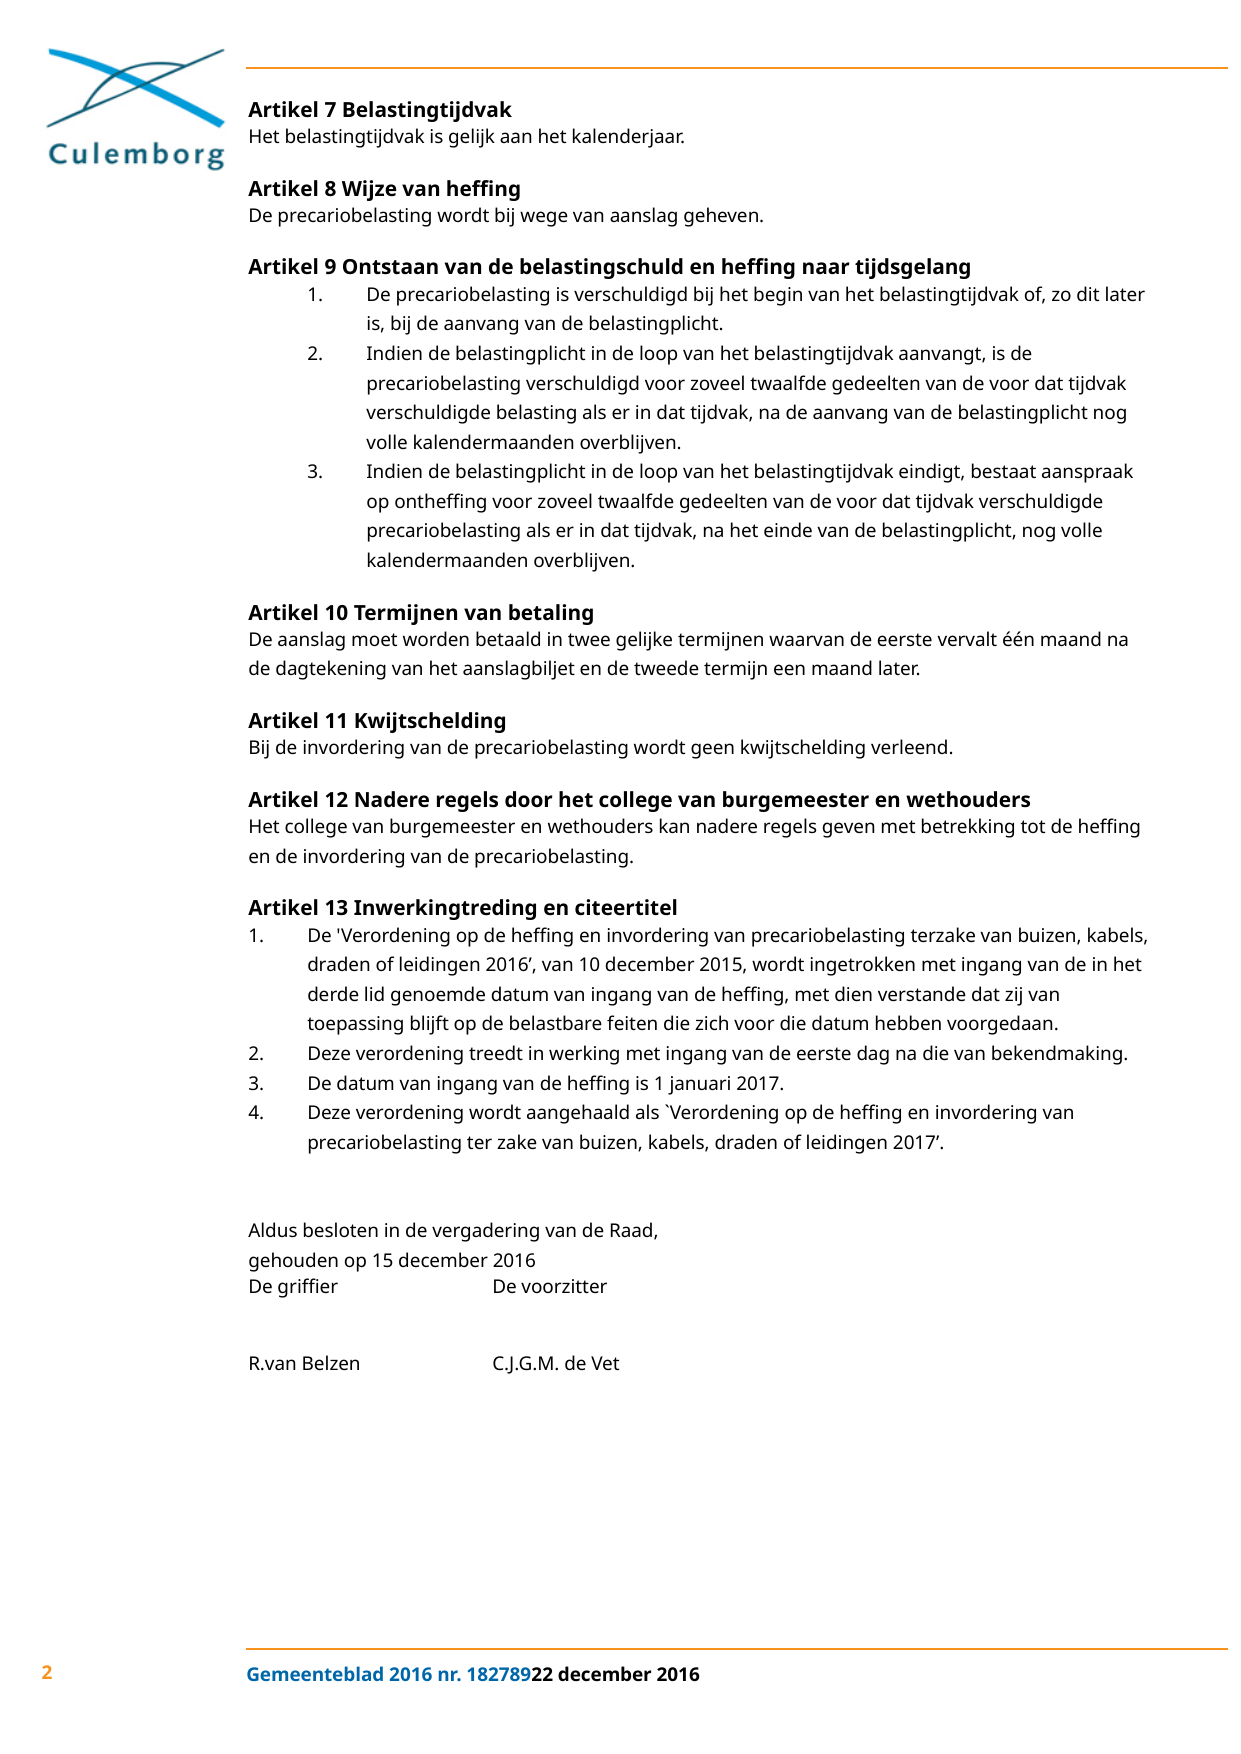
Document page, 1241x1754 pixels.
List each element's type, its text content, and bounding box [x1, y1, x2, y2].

table_cell [248, 1299, 492, 1324]
text Het college van burgemeester en wethouders kan nadere regels geven met betrekking tot de heffing en de invordering van de precariobelasting. [248, 813, 1152, 869]
table_cell R.van Belzen [248, 1350, 492, 1376]
list Indien de belastingplicht in de loop van het belastingtijdvak aanvangt, is de precariobelasting verschuldigd voor zoveel twaalfde gedeelten van de voor dat tijdvak verschuldigde belasting als er in dat tijdvak, na de aanvang van de belastingplicht nog volle kalendermaanden overblijven. [307, 340, 1152, 454]
table_header Aldus besloten in de vergadering van de Raad, gehouden op 15 december 2016 [248, 1218, 1152, 1273]
table_cell De griffier [248, 1273, 492, 1299]
list Deze verordening treedt in werking met ingang van de eerste dag na die van bekendmaking. [248, 1040, 1152, 1066]
list De precariobelasting is verschuldigd bij het begin van het belastingtijdvak of, zo dit later is, bij de aanvang van de belastingplicht. [307, 281, 1152, 336]
list De 'Verordening op de heffing en invordering van precariobelasting terzake van buizen, kabels, draden of leidingen 2016’, van 10 december 2015, wordt ingetrokken met ingang van de in het derde lid genoemde datum van ingang van de heffing, met dien verstande dat zij van toepassing blijft op de belastbare feiten die zich voor die datum hebben voorgedaan. [248, 922, 1152, 1036]
picture [41, 47, 231, 172]
text Artikel 12 Nadere regels door het college van burgemeester en wethouders [248, 785, 1152, 813]
list Indien de belastingplicht in de loop van het belastingtijdvak eindigt, bestaat aanspraak op ontheffing voor zoveel twaalfde gedeelten van de voor dat tijdvak verschuldigde precariobelasting als er in dat tijdvak, na het einde van de belastingplicht, nog volle kalendermaanden overblijven. [307, 458, 1152, 573]
table_cell De voorzitter [492, 1273, 1152, 1299]
text Bij de invordering van de precariobelasting wordt geen kwijtschelding verleend. [248, 734, 1152, 760]
text Artikel 10 Termijnen van betaling [248, 598, 1152, 626]
list De datum van ingang van de heffing is 1 januari 2017. [248, 1070, 1152, 1095]
text Artikel 13 Inwerkingtreding en citeertitel [248, 893, 1152, 922]
text De precariobelasting wordt bij wege van aanslag geheven. [248, 202, 1152, 228]
text Artikel 11 Kwijtschelding [248, 706, 1152, 734]
text De aanslag moet worden betaald in twee gelijke termijnen waarvan de eerste vervalt één maand na de dagtekening van het aanslagbiljet en de tweede termijn een maand later. [248, 626, 1152, 681]
text Het belastingtijdvak is gelijk aan het kalenderjaar. [248, 123, 1152, 149]
table_cell C.J.G.M. de Vet [492, 1350, 1152, 1376]
text Artikel 7 Belastingtijdvak [248, 95, 1152, 123]
text Artikel 8 Wijze van heffing [248, 174, 1152, 202]
table_cell [492, 1299, 1152, 1324]
table_cell [248, 1325, 492, 1350]
list Deze verordening wordt aangehaald als `Verordening op de heffing en invordering van precariobelasting ter zake van buizen, kabels, draden of leidingen 2017’. [248, 1099, 1152, 1154]
table_cell [492, 1325, 1152, 1350]
text Artikel 9 Ontstaan van de belastingschuld en heffing naar tijdsgelang [248, 252, 1152, 281]
